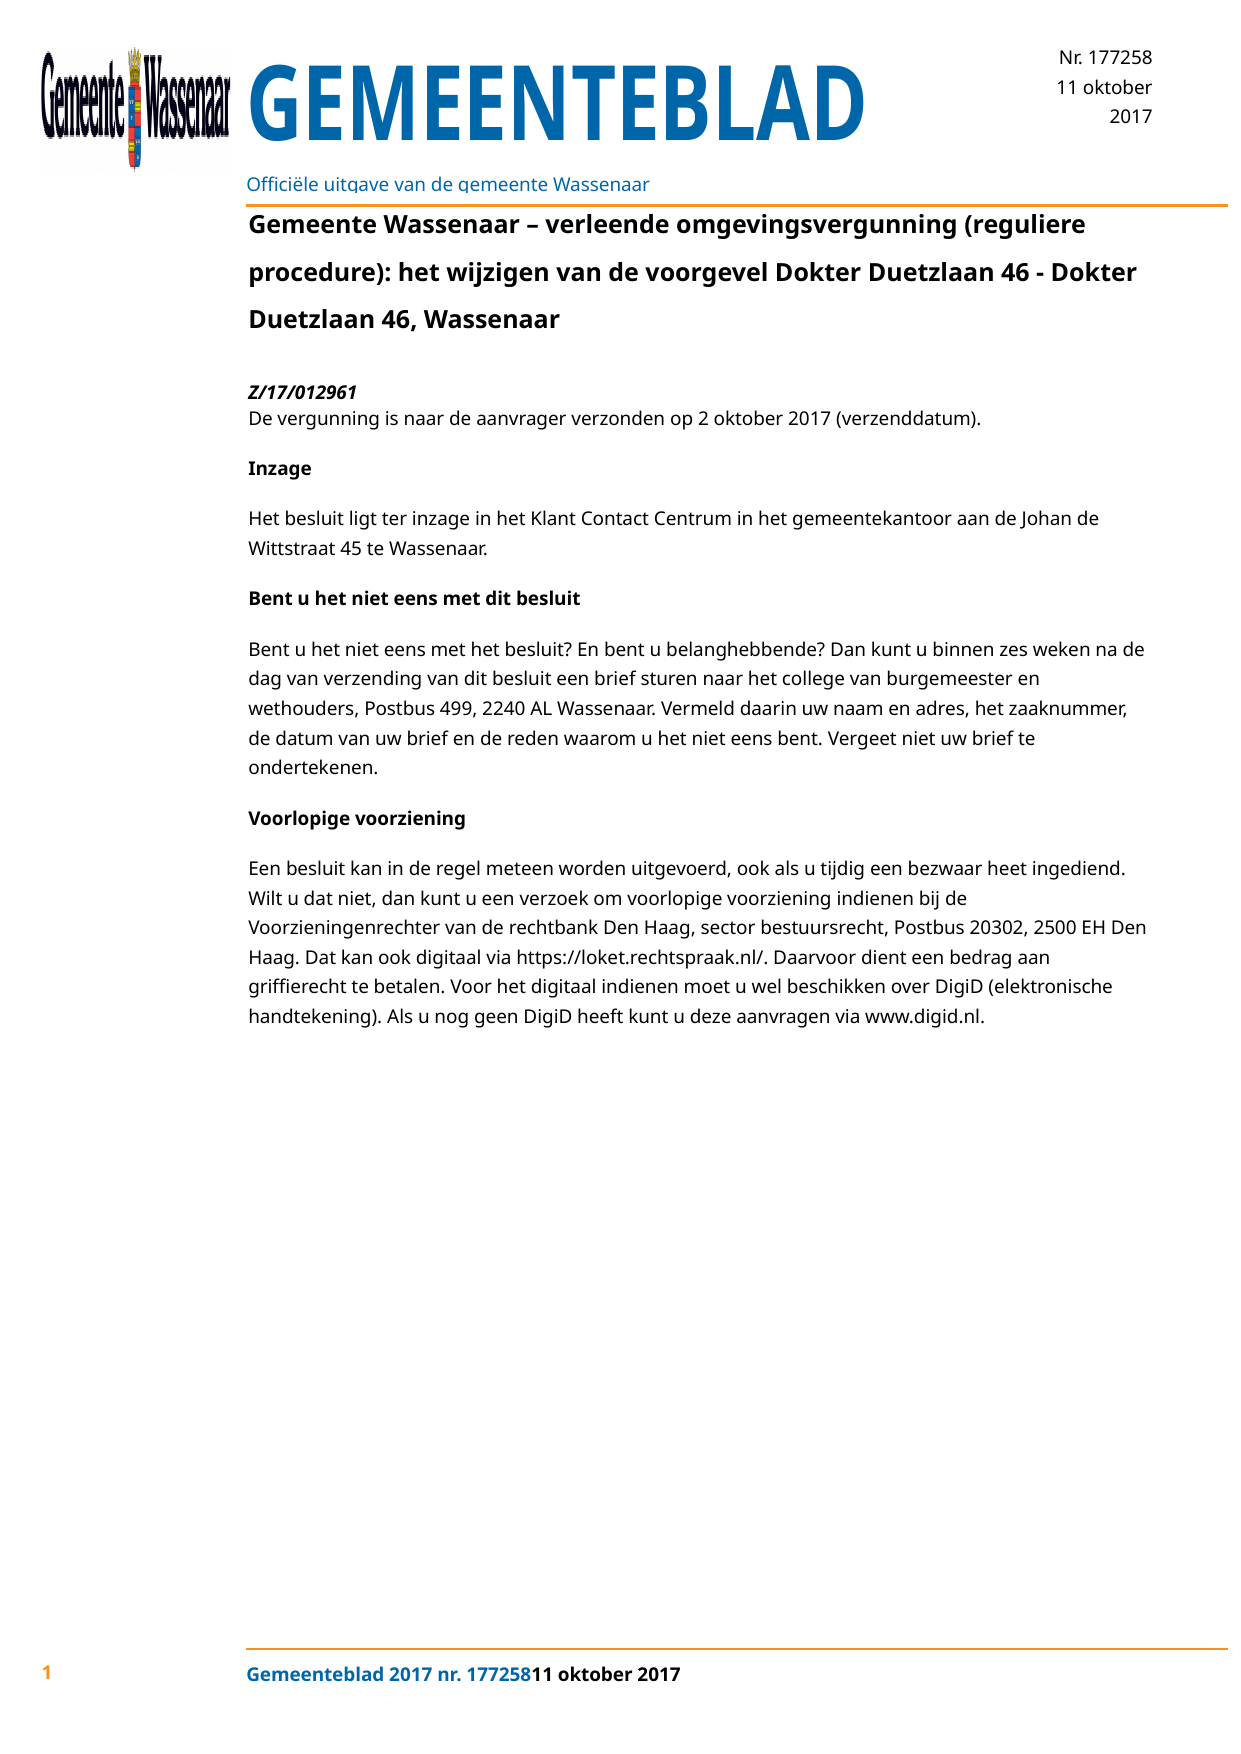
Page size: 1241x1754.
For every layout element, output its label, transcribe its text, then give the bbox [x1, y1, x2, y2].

picture [41, 47, 231, 172]
text Z/17/012961 [248, 379, 1152, 405]
text Een besluit kan in de regel meteen worden uitgevoerd, ook als u tijdig een bezwaar heet ingediend. Wilt u dat niet, dan kunt u een verzoek om voorlopige voorziening indienen bij de Voorzieningenrechter van de rechtbank Den Haag, sector bestuursrecht, Postbus 20302, 2500 EH Den Haag. Dat kan ook digitaal via https://loket.rechtspraak.nl/. Daarvoor dient een bedrag aan griffierecht te betalen. Voor het digitaal indienen moet u wel beschikken over DigiD (elektronische handtekening). Als u nog geen DigiD heeft kunt u deze aanvragen via www.digid.nl. [248, 855, 1152, 1029]
text Gemeente Wassenaar – verleende omgevingsvergunning (reguliere procedure): het wijzigen van de voorgevel Dokter Duetzlaan 46 - Dokter Duetzlaan 46, Wassenaar [248, 207, 1152, 336]
text Voorlopige voorziening [248, 805, 1152, 831]
text Het besluit ligt ter inzage in het Klant Contact Centrum in het gemeentekantoor aan de Johan de Wittstraat 45 te Wassenaar. [248, 506, 1152, 561]
text De vergunning is naar de aanvrager verzonden op 2 oktober 2017 (verzenddatum). [248, 405, 1152, 431]
text Inzage [248, 455, 1152, 481]
text Bent u het niet eens met dit besluit [248, 586, 1152, 611]
text Bent u het niet eens met het besluit? En bent u belanghebbende? Dan kunt u binnen zes weken na de dag van verzending van dit besluit een brief sturen naar het college van burgemeester en wethouders, Postbus 499, 2240 AL Wassenaar. Vermeld daarin uw naam en adres, het zaaknummer, de datum van uw brief en de reden waarom u het niet eens bent. Vergeet niet uw brief te ondertekenen. [248, 636, 1152, 780]
